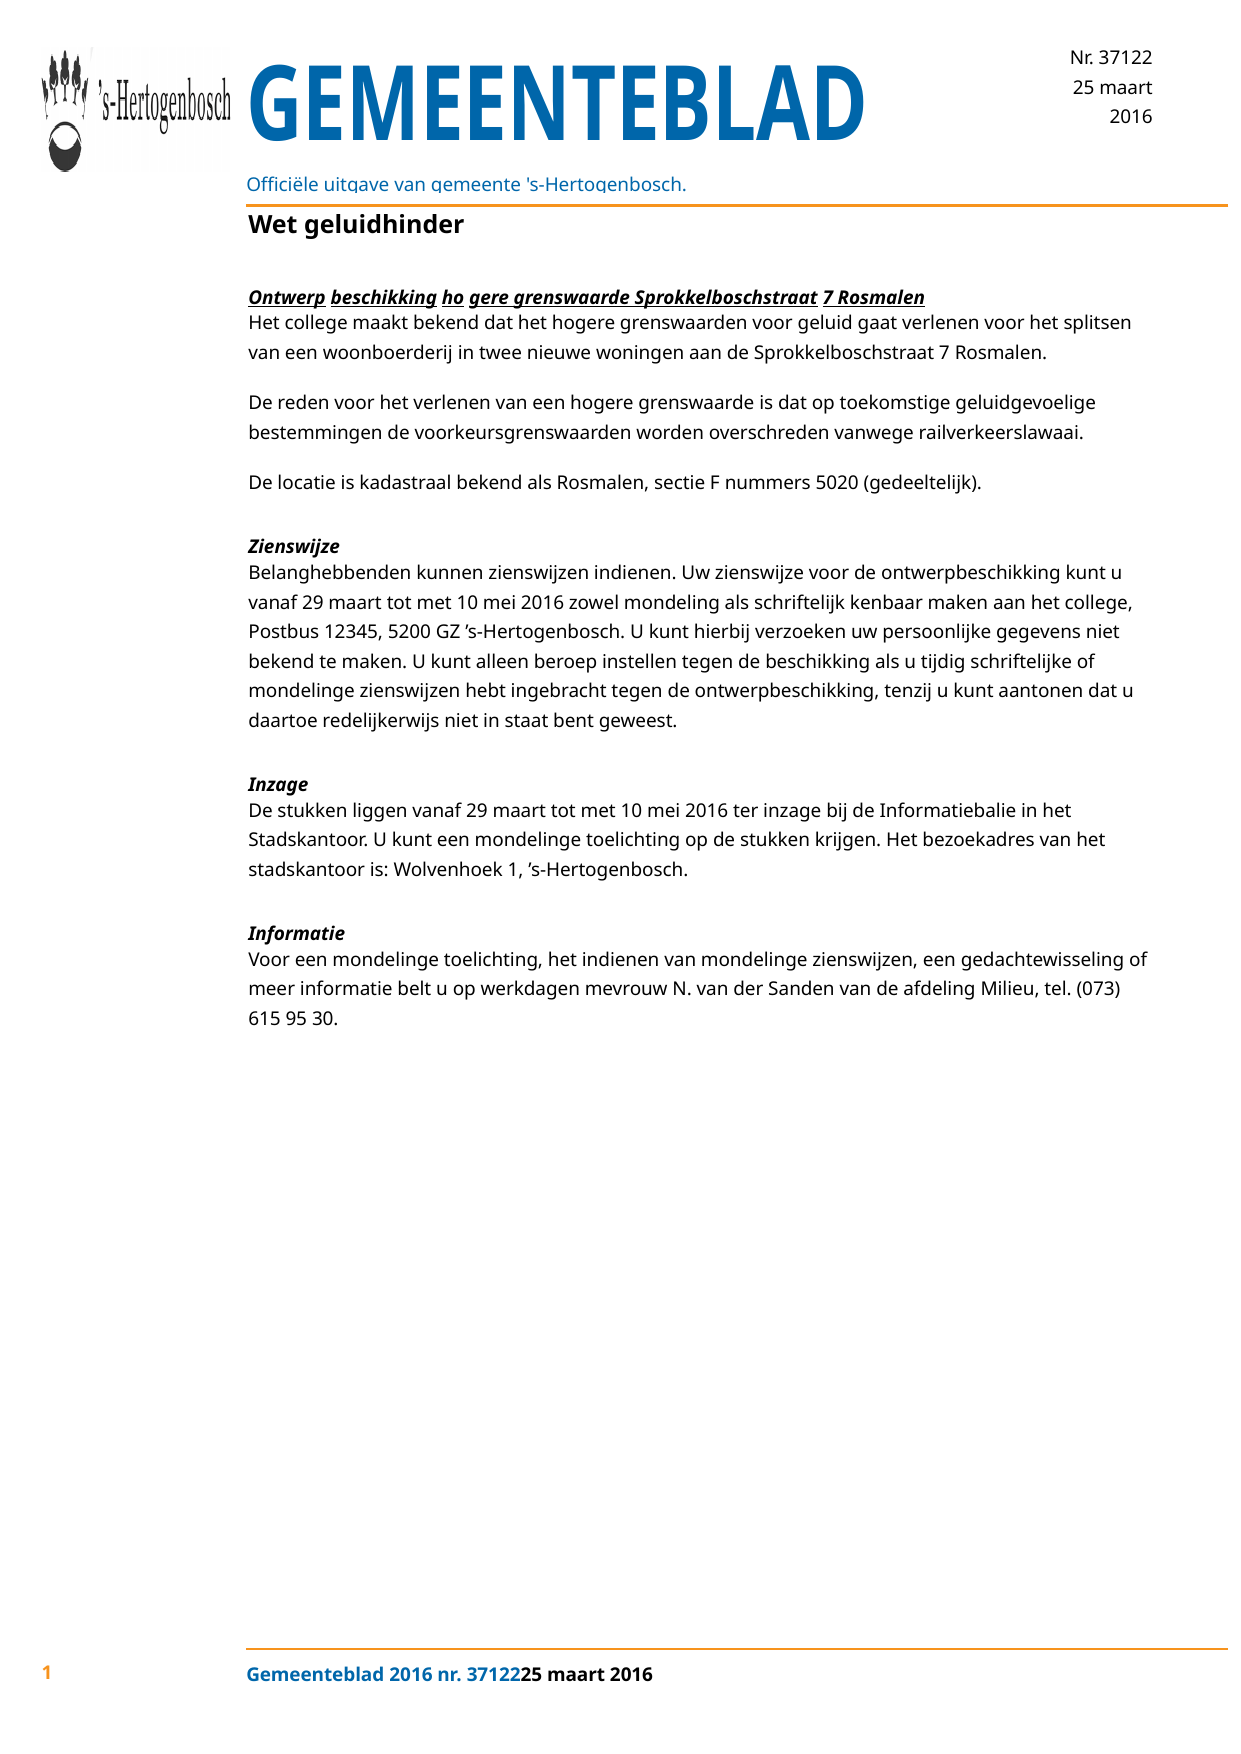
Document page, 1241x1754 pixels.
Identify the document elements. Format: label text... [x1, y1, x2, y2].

text Zienswijze [248, 533, 1152, 559]
text Informatie [248, 920, 1152, 946]
text Het college maakt bekend dat het hogere grenswaarden voor geluid gaat verlenen voor het splitsen van een woonboerderij in twee nieuwe woningen aan de Sprokkelboschstraat 7 Rosmalen. [248, 309, 1152, 365]
text De reden voor het verlenen van een hogere grenswaarde is dat op toekomstige geluidgevoelige bestemmingen de voorkeursgrenswaarden worden overschreden vanwege railverkeerslawaai. [248, 389, 1152, 445]
picture [41, 47, 231, 172]
text De stukken liggen vanaf 29 maart tot met 10 mei 2016 ter inzage bij de Informatiebalie in het Stadskantoor. U kunt een mondelinge toelichting op de stukken krijgen. Het bezoekadres van het stadskantoor is: Wolvenhoek 1, ’s-Hertogenbosch. [248, 797, 1152, 882]
text Ontwerp beschikking ho gere grenswaarde Sprokkelboschstraat 7 Rosmalen [248, 284, 1152, 309]
text Belanghebbenden kunnen zienswijzen indienen. Uw zienswijze voor de ontwerpbeschikking kunt u vanaf 29 maart tot met 10 mei 2016 zowel mondeling als schriftelijk kenbaar maken aan het college, Postbus 12345, 5200 GZ ’s-Hertogenbosch. U kunt hierbij verzoeken uw persoonlijke gegevens niet bekend te maken. U kunt alleen beroep instellen tegen de beschikking als u tijdig schriftelijke of mondelinge zienswijzen hebt ingebracht tegen de ontwerpbeschikking, tenzij u kunt aantonen dat u daartoe redelijkerwijs niet in staat bent geweest. [248, 559, 1152, 733]
text Wet geluidhinder [248, 207, 1152, 241]
text Inzage [248, 771, 1152, 797]
text Voor een mondelinge toelichting, het indienen van mondelinge zienswijzen, een gedachtewisseling of meer informatie belt u op werkdagen mevrouw N. van der Sanden van de afdeling Milieu, tel. (073) 615 95 30. [248, 946, 1152, 1031]
text De locatie is kadastraal bekend als Rosmalen, sectie F nummers 5020 (gedeeltelijk). [248, 469, 1152, 495]
